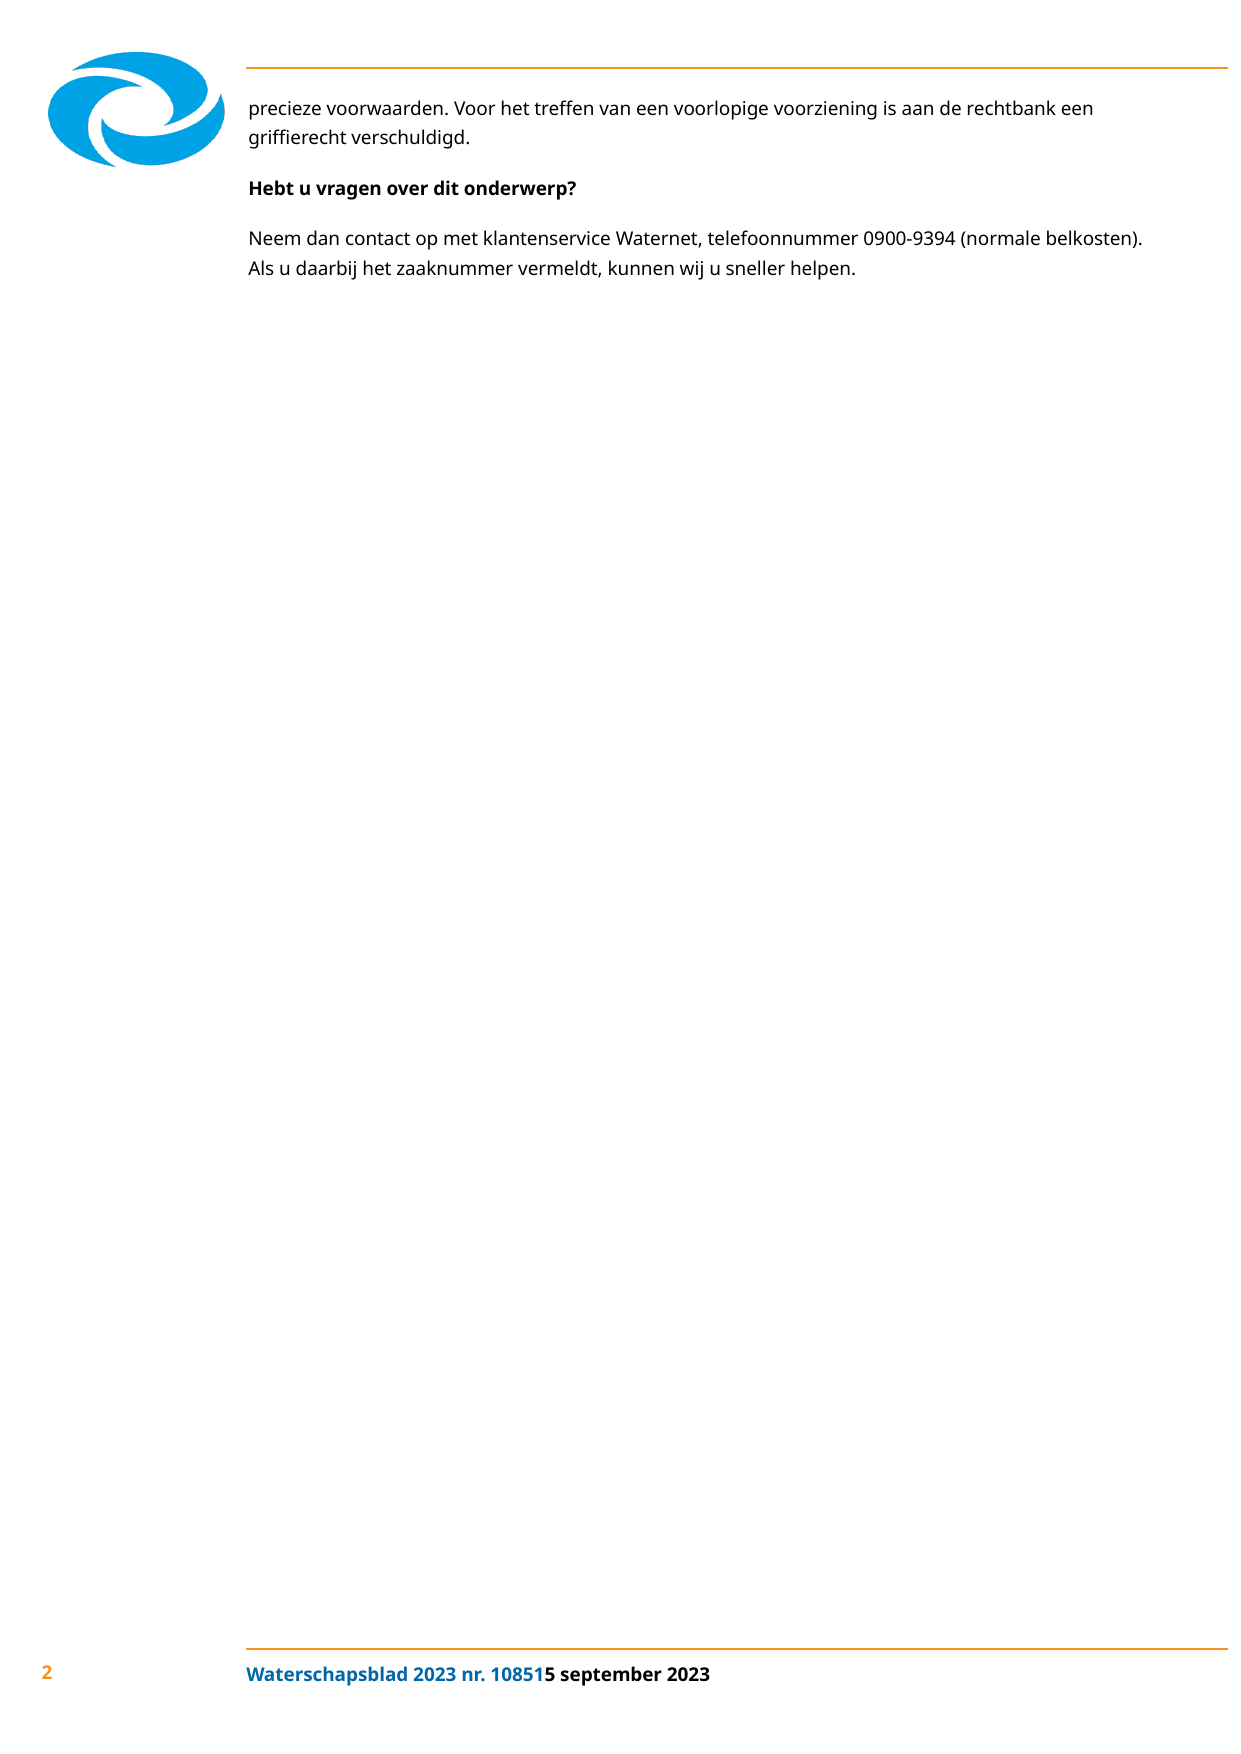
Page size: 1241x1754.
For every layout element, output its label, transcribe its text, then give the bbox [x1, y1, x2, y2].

picture [41, 47, 231, 172]
text Neem dan contact op met klantenservice Waternet, telefoonnummer 0900-9394 (normale belkosten). Als u daarbij het zaaknummer vermeldt, kunnen wij u sneller helpen. [248, 225, 1152, 281]
text Hebt u vragen over dit onderwerp? [248, 175, 1152, 201]
text precieze voorwaarden. Voor het treffen van een voorlopige voorziening is aan de rechtbank een griffierecht verschuldigd. [248, 95, 1152, 150]
